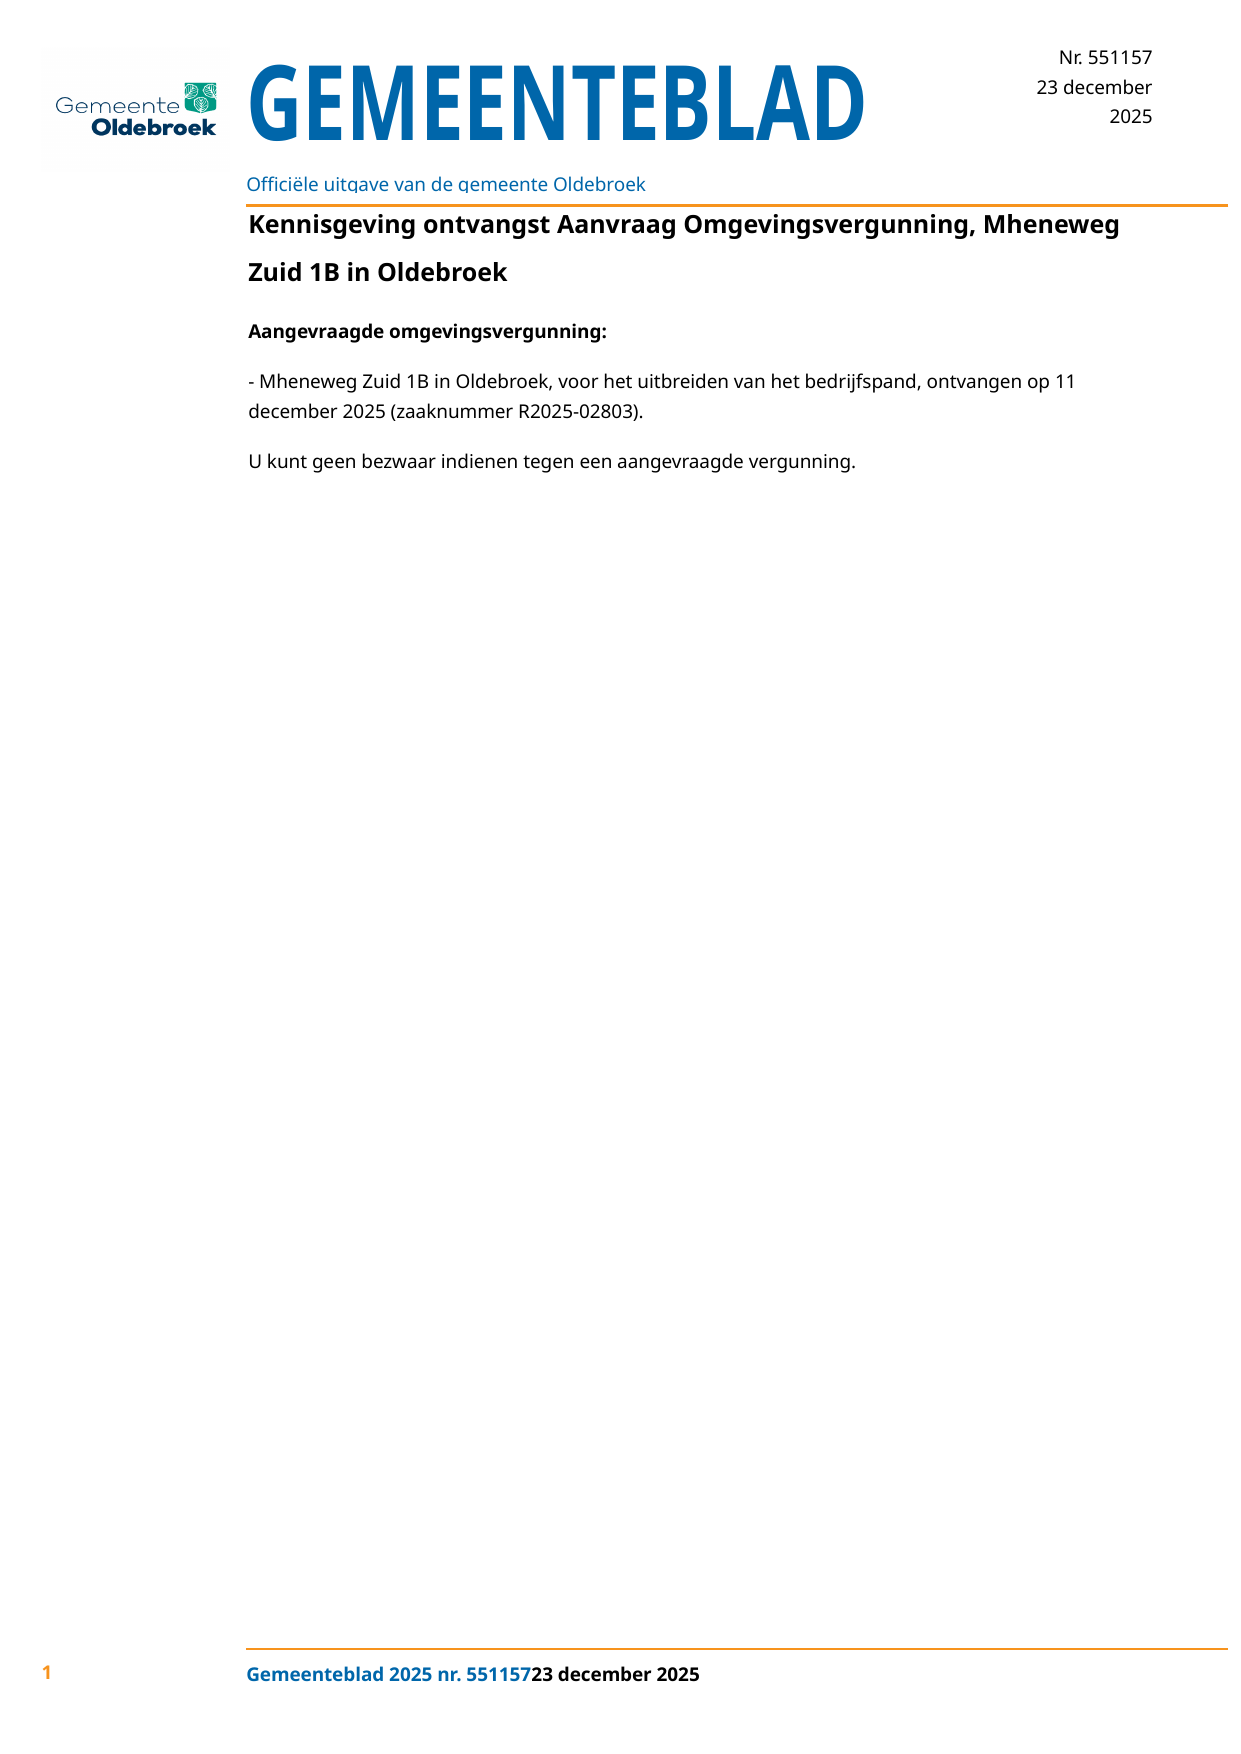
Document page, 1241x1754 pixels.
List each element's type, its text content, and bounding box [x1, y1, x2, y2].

text U kunt geen bezwaar indienen tegen een aangevraagde vergunning. [248, 448, 1152, 474]
text Aangevraagde omgevingsvergunning: [248, 318, 1152, 344]
text Kennisgeving ontvangst Aanvraag Omgevingsvergunning, Mheneweg Zuid 1B in Oldebroek [248, 207, 1152, 288]
text - Mheneweg Zuid 1B in Oldebroek, voor het uitbreiden van het bedrijfspand, ontvangen op 11 december 2025 (zaaknummer R2025-02803). [248, 368, 1152, 424]
picture [41, 47, 231, 172]
